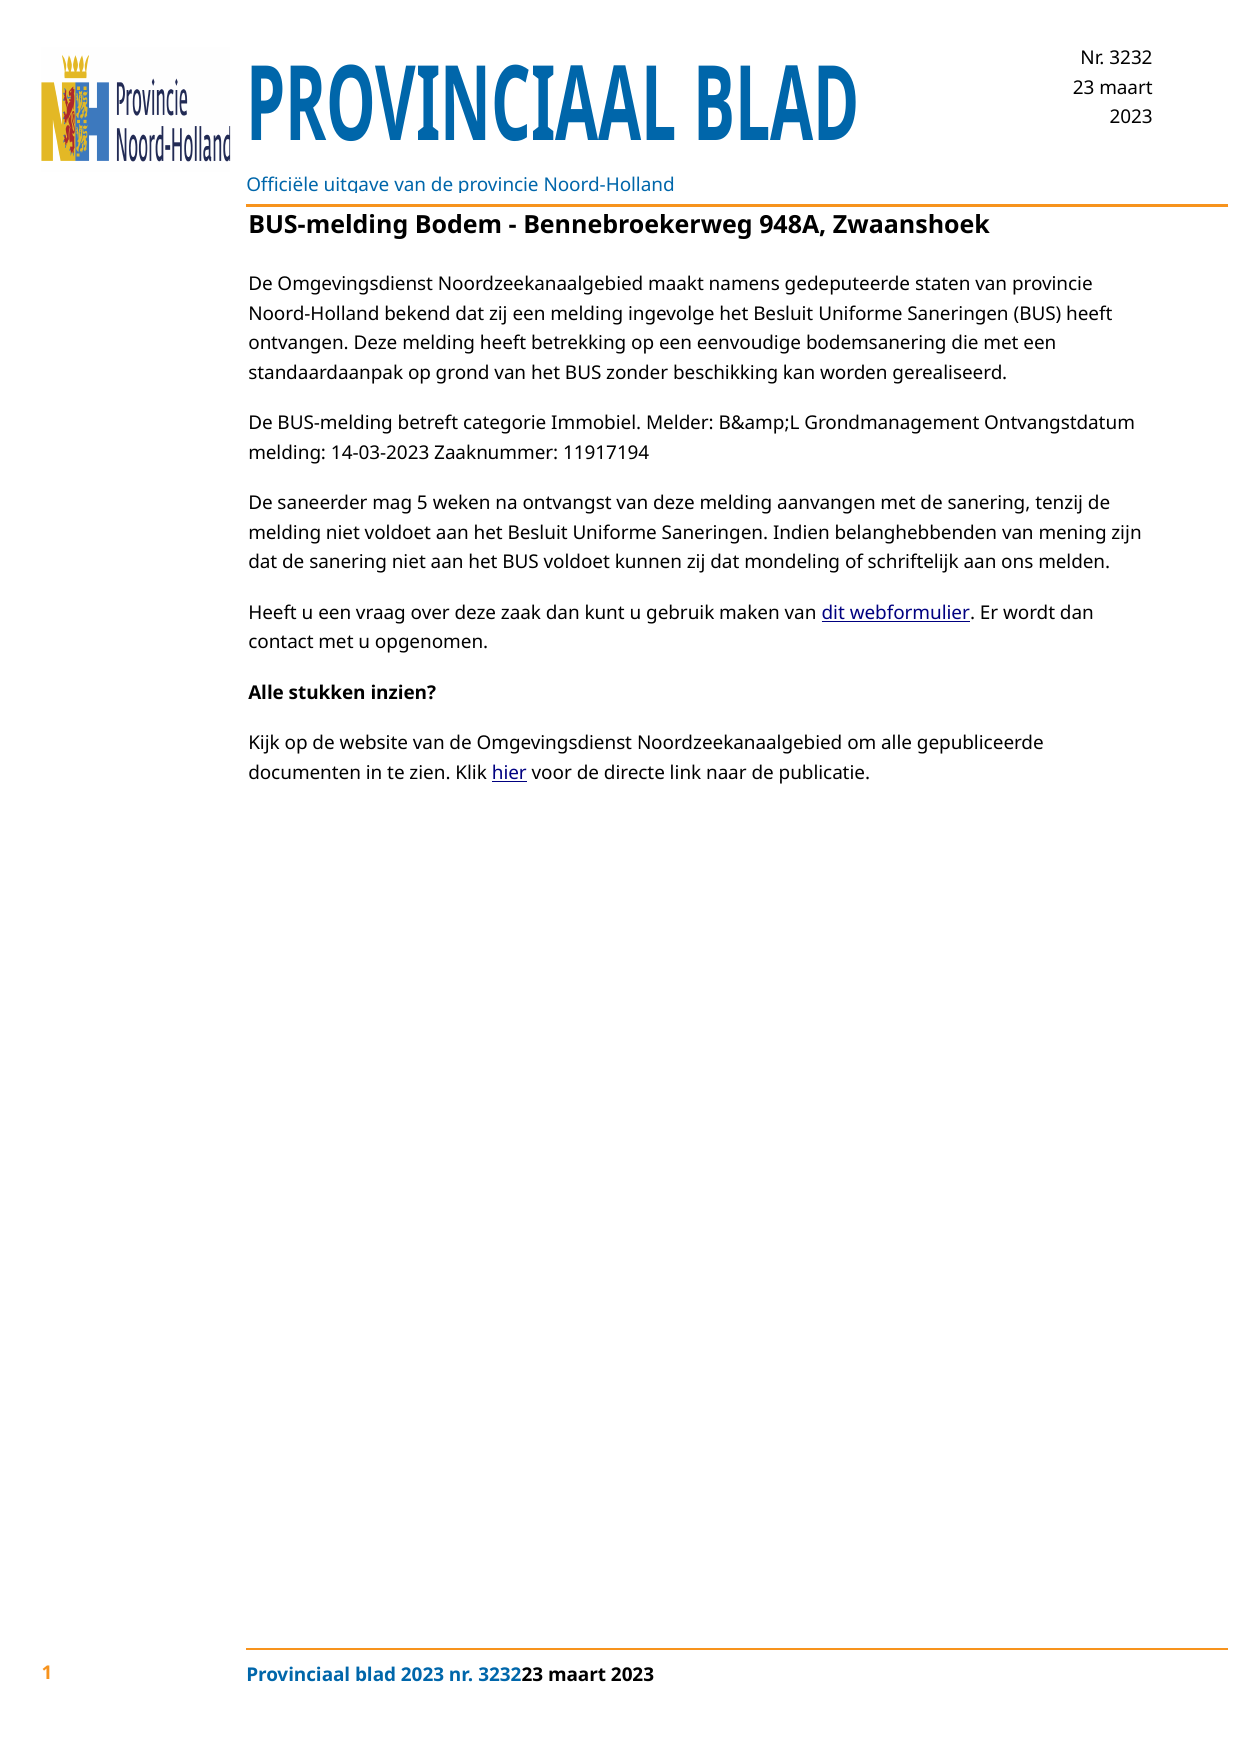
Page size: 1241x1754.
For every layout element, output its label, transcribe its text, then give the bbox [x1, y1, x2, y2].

text De saneerder mag 5 weken na ontvangst van deze melding aanvangen met de sanering, tenzij de melding niet voldoet aan het Besluit Uniforme Saneringen. Indien belanghebbenden van mening zijn dat de sanering niet aan het BUS voldoet kunnen zij dat mondeling of schriftelijk aan ons melden. [248, 489, 1152, 574]
text BUS-melding Bodem - Bennebroekerweg 948A, Zwaanshoek [248, 207, 1152, 241]
picture [41, 47, 231, 172]
text Alle stukken inzien? [248, 679, 1152, 705]
text De Omgevingsdienst Noordzeekanaalgebied maakt namens gedeputeerde staten van provincie Noord-Holland bekend dat zij een melding ingevolge het Besluit Uniforme Saneringen (BUS) heeft ontvangen. Deze melding heeft betrekking op een eenvoudige bodemsanering die met een standaardaanpak op grond van het BUS zonder beschikking kan worden gerealiseerd. [248, 270, 1152, 385]
text Kijk op de website van de Omgevingsdienst Noordzeekanaalgebied om alle gepubliceerde documenten in te zien. Klik hier voor de directe link naar de publicatie. [248, 729, 1152, 785]
text De BUS-melding betreft categorie Immobiel. Melder: B&amp;L Grondmanagement Ontvangstdatum melding: 14-03-2023 Zaaknummer: 11917194 [248, 409, 1152, 465]
text Heeft u een vraag over deze zaak dan kunt u gebruik maken van dit webformulier. Er wordt dan contact met u opgenomen. [248, 599, 1152, 654]
